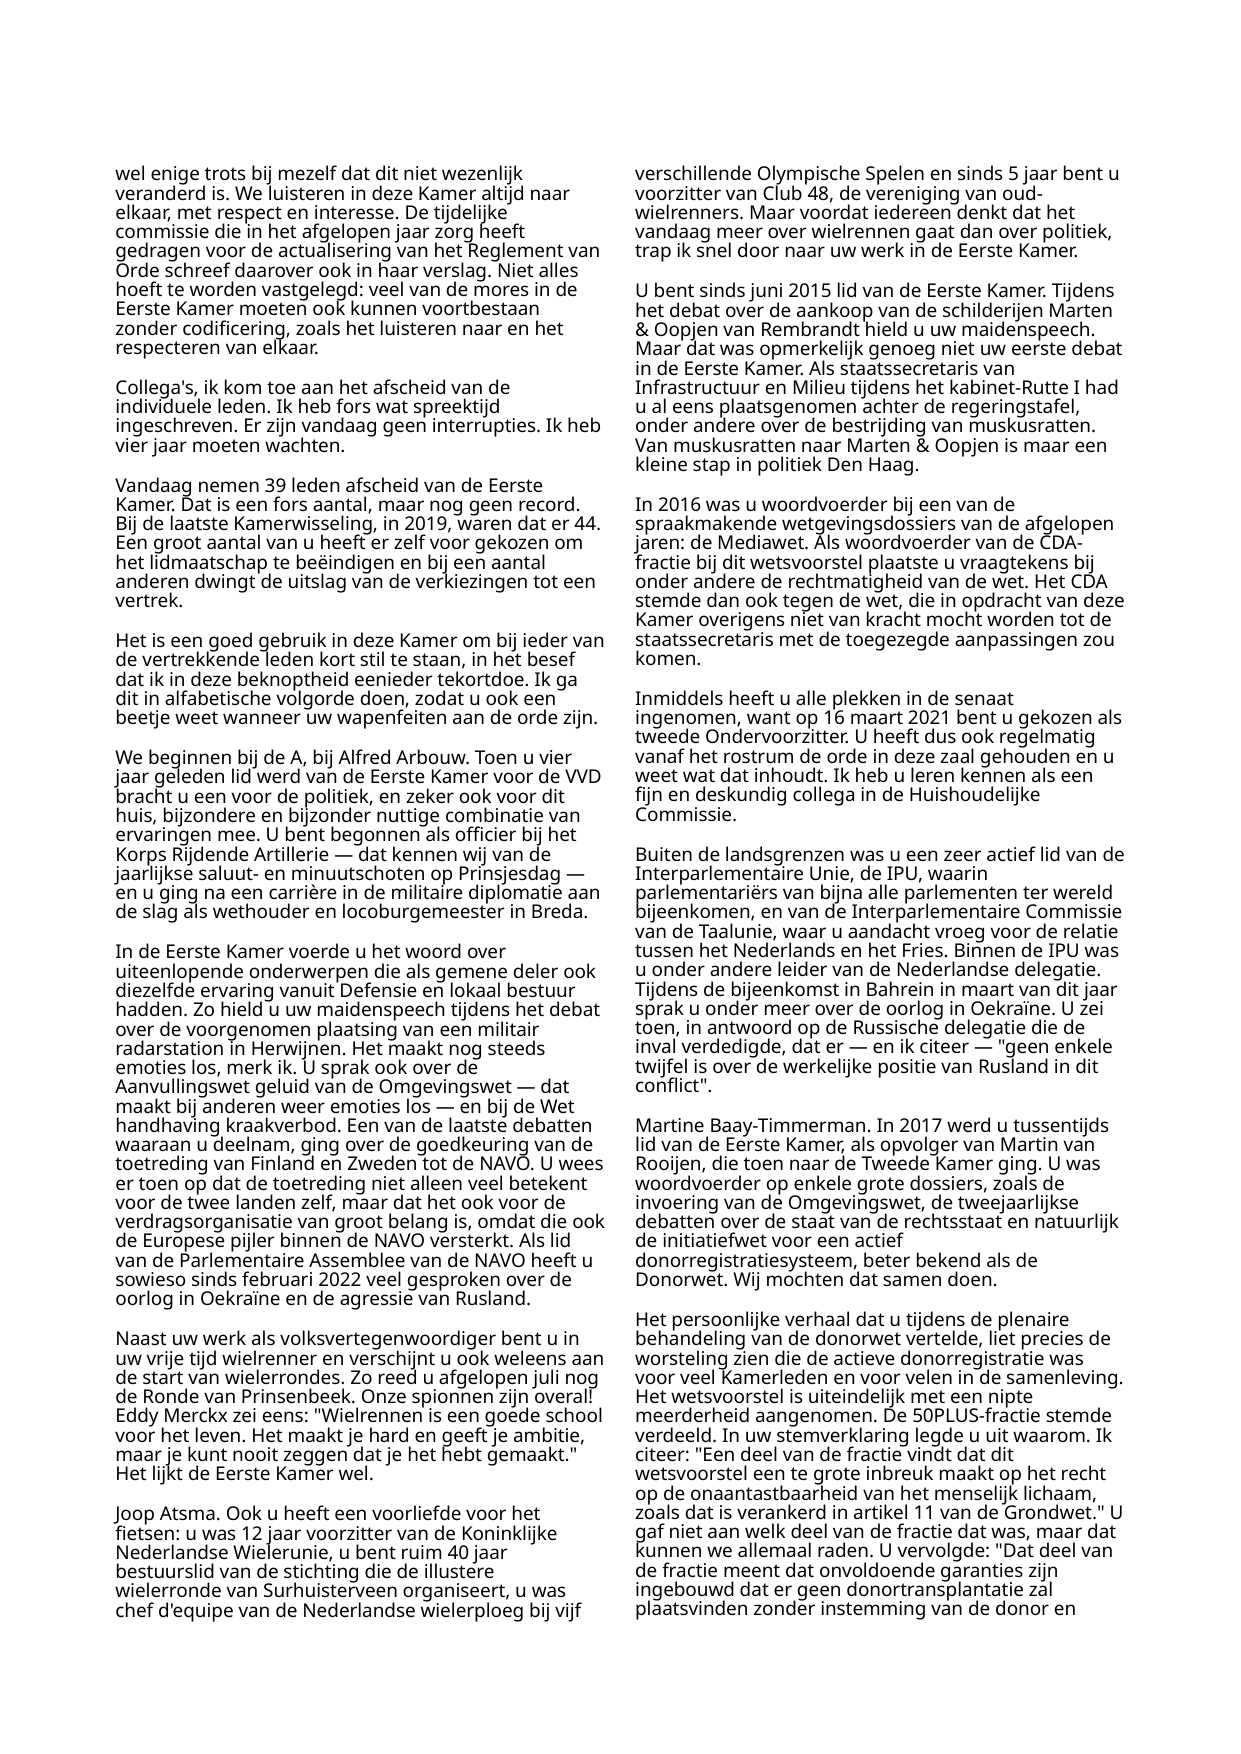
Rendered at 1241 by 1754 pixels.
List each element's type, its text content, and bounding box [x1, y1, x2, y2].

text Het is een goed gebruik in deze Kamer om bij ieder van de vertrekkende leden kort stil te staan, in het besef dat ik in deze beknoptheid eenieder tekortdoe. Ik ga dit in alfabetische volgorde doen, zodat u ook een beetje weet wanneer uw wapenfeiten aan de orde zijn. [115, 632, 605, 728]
text We beginnen bij de A, bij Alfred Arbouw. Toen u vier jaar geleden lid werd van de Eerste Kamer voor de VVD bracht u een voor de politiek, en zeker ook voor dit huis, bijzondere en bijzonder nuttige combinatie van ervaringen mee. U bent begonnen als officier bij het Korps Rijdende Artillerie — dat kennen wij van de jaarlijkse saluut- en minuutschoten op Prinsjesdag — en u ging na een carrière in de militaire diplomatie aan de slag als wethouder en locoburgemeester in Breda. [115, 749, 605, 923]
text In de Eerste Kamer voerde u het woord over uiteenlopende onderwerpen die als gemene deler ook diezelfde ervaring vanuit Defensie en lokaal bestuur hadden. Zo hield u uw maidenspeech tijdens het debat over de voorgenomen plaatsing van een militair radarstation in Herwijnen. Het maakt nog steeds emoties los, merk ik. U sprak ook over de Aanvullingswet geluid van de Omgevingswet — dat maakt bij anderen weer emoties los — en bij de Wet handhaving kraakverbod. Een van de laatste debatten waaraan u deelnam, ging over de goedkeuring van de toetreding van Finland en Zweden tot de NAVO. U wees er toen op dat de toetreding niet alleen veel betekent voor de twee landen zelf, maar dat het ook voor de verdragsorganisatie van groot belang is, omdat die ook de Europese pijler binnen de NAVO versterkt. Als lid van de Parlementaire Assemblee van de NAVO heeft u sowieso sinds februari 2022 veel gesproken over de oorlog in Oekraïne en de agressie van Rusland. [115, 943, 605, 1309]
text Joop Atsma. Ook u heeft een voorliefde voor het fietsen: u was 12 jaar voorzitter van de Koninklijke Nederlandse Wielerunie, u bent ruim 40 jaar bestuurslid van de stichting die de illustere wielerronde van Surhuisterveen organiseert, u was chef d'equipe van de Nederlandse wielerploeg bij vijf [115, 1505, 605, 1621]
text Vandaag nemen 39 leden afscheid van de Eerste Kamer. Dat is een fors aantal, maar nog geen record. Bij de laatste Kamerwisseling, in 2019, waren dat er 44. Een groot aantal van u heeft er zelf voor gekozen om het lidmaatschap te beëindigen en bij een aantal anderen dwingt de uitslag van de verkiezingen tot een vertrek. [115, 477, 605, 611]
text verschillende Olympische Spelen en sinds 5 jaar bent u voorzitter van Club 48, de vereniging van oud-wielrenners. Maar voordat iedereen denkt dat het vandaag meer over wielrennen gaat dan over politiek, trap ik snel door naar uw werk in de Eerste Kamer. [635, 165, 1125, 262]
text Het persoonlijke verhaal dat u tijdens de plenaire behandeling van de donorwet vertelde, liet precies de worsteling zien die de actieve donorregistratie was voor veel Kamerleden en voor velen in de samenleving. Het wetsvoorstel is uiteindelijk met een nipte meerderheid aangenomen. De 50PLUS-fractie stemde verdeeld. In uw stemverklaring legde u uit waarom. Ik citeer: "Een deel van de fractie vindt dat dit wetsvoorstel een te grote inbreuk maakt op het recht op de onaantastbaarheid van het menselijk lichaam, zoals dat is verankerd in artikel 11 van de Grondwet." U gaf niet aan welk deel van de fractie dat was, maar dat kunnen we allemaal raden. U vervolgde: "Dat deel van de fractie meent dat onvoldoende garanties zijn ingebouwd dat er geen donortransplantatie zal plaatsvinden zonder instemming van de donor en [635, 1311, 1125, 1619]
text Inmiddels heeft u alle plekken in de senaat ingenomen, want op 16 maart 2021 bent u gekozen als tweede Ondervoorzitter. U heeft dus ook regelmatig vanaf het rostrum de orde in deze zaal gehouden en u weet wat dat inhoudt. Ik heb u leren kennen als een fijn en deskundig collega in de Huishoudelijke Commissie. [635, 690, 1125, 825]
text U bent sinds juni 2015 lid van de Eerste Kamer. Tijdens het debat over de aankoop van de schilderijen Marten & Oopjen van Rembrandt hield u uw maidenspeech. Maar dat was opmerkelijk genoeg niet uw eerste debat in de Eerste Kamer. Als staatssecretaris van Infrastructuur en Milieu tijdens het kabinet-Rutte I had u al eens plaatsgenomen achter de regeringstafel, onder andere over de bestrijding van muskusratten. Van muskusratten naar Marten & Oopjen is maar een kleine stap in politiek Den Haag. [635, 282, 1125, 475]
text Buiten de landsgrenzen was u een zeer actief lid van de Interparlementaire Unie, de IPU, waarin parlementariërs van bijna alle parlementen ter wereld bijeenkomen, en van de Interparlementaire Commissie van de Taalunie, waar u aandacht vroeg voor de relatie tussen het Nederlands en het Fries. Binnen de IPU was u onder andere leider van de Nederlandse delegatie. Tijdens de bijeenkomst in Bahrein in maart van dit jaar sprak u onder meer over de oorlog in Oekraïne. U zei toen, in antwoord op de Russische delegatie die de inval verdedigde, dat er — en ik citeer — "geen enkele twijfel is over de werkelijke positie van Rusland in dit conflict". [635, 846, 1125, 1096]
text Naast uw werk als volksvertegenwoordiger bent u in uw vrije tijd wielrenner en verschijnt u ook weleens aan de start van wielerrondes. Zo reed u afgelopen juli nog de Ronde van Prinsenbeek. Onze spionnen zijn overal! Eddy Merckx zei eens: "Wielrennen is een goede school voor het leven. Het maakt je hard en geeft je ambitie, maar je kunt nooit zeggen dat je het hebt gemaakt." Het lijkt de Eerste Kamer wel. [115, 1330, 605, 1484]
text Collega's, ik kom toe aan het afscheid van de individuele leden. Ik heb fors wat spreektijd ingeschreven. Er zijn vandaag geen interrupties. Ik heb vier jaar moeten wachten. [115, 379, 605, 456]
text In 2016 was u woordvoerder bij een van de spraakmakende wetgevingsdossiers van de afgelopen jaren: de Mediawet. Als woordvoerder van de CDA-fractie bij dit wetsvoorstel plaatste u vraagtekens bij onder andere de rechtmatigheid van de wet. Het CDA stemde dan ook tegen de wet, die in opdracht van deze Kamer overigens niet van kracht mocht worden tot de staatssecretaris met de toegezegde aanpassingen zou komen. [635, 496, 1125, 669]
text Martine Baay-Timmerman. In 2017 werd u tussentijds lid van de Eerste Kamer, als opvolger van Martin van Rooijen, die toen naar de Tweede Kamer ging. U was woordvoerder op enkele grote dossiers, zoals de invoering van de Omgevingswet, de tweejaarlijkse debatten over de staat van de rechtsstaat en natuurlijk de initiatiefwet voor een actief donorregistratiesysteem, beter bekend als de Donorwet. Wij mochten dat samen doen. [635, 1117, 1125, 1290]
text wel enige trots bij mezelf dat dit niet wezenlijk veranderd is. We luisteren in deze Kamer altijd naar elkaar, met respect en interesse. De tijdelijke commissie die in het afgelopen jaar zorg heeft gedragen voor de actualisering van het Reglement van Orde schreef daarover ook in haar verslag. Niet alles hoeft te worden vastgelegd: veel van de mores in de Eerste Kamer moeten ook kunnen voortbestaan zonder codificering, zoals het luisteren naar en het respecteren van elkaar. [115, 165, 605, 358]
